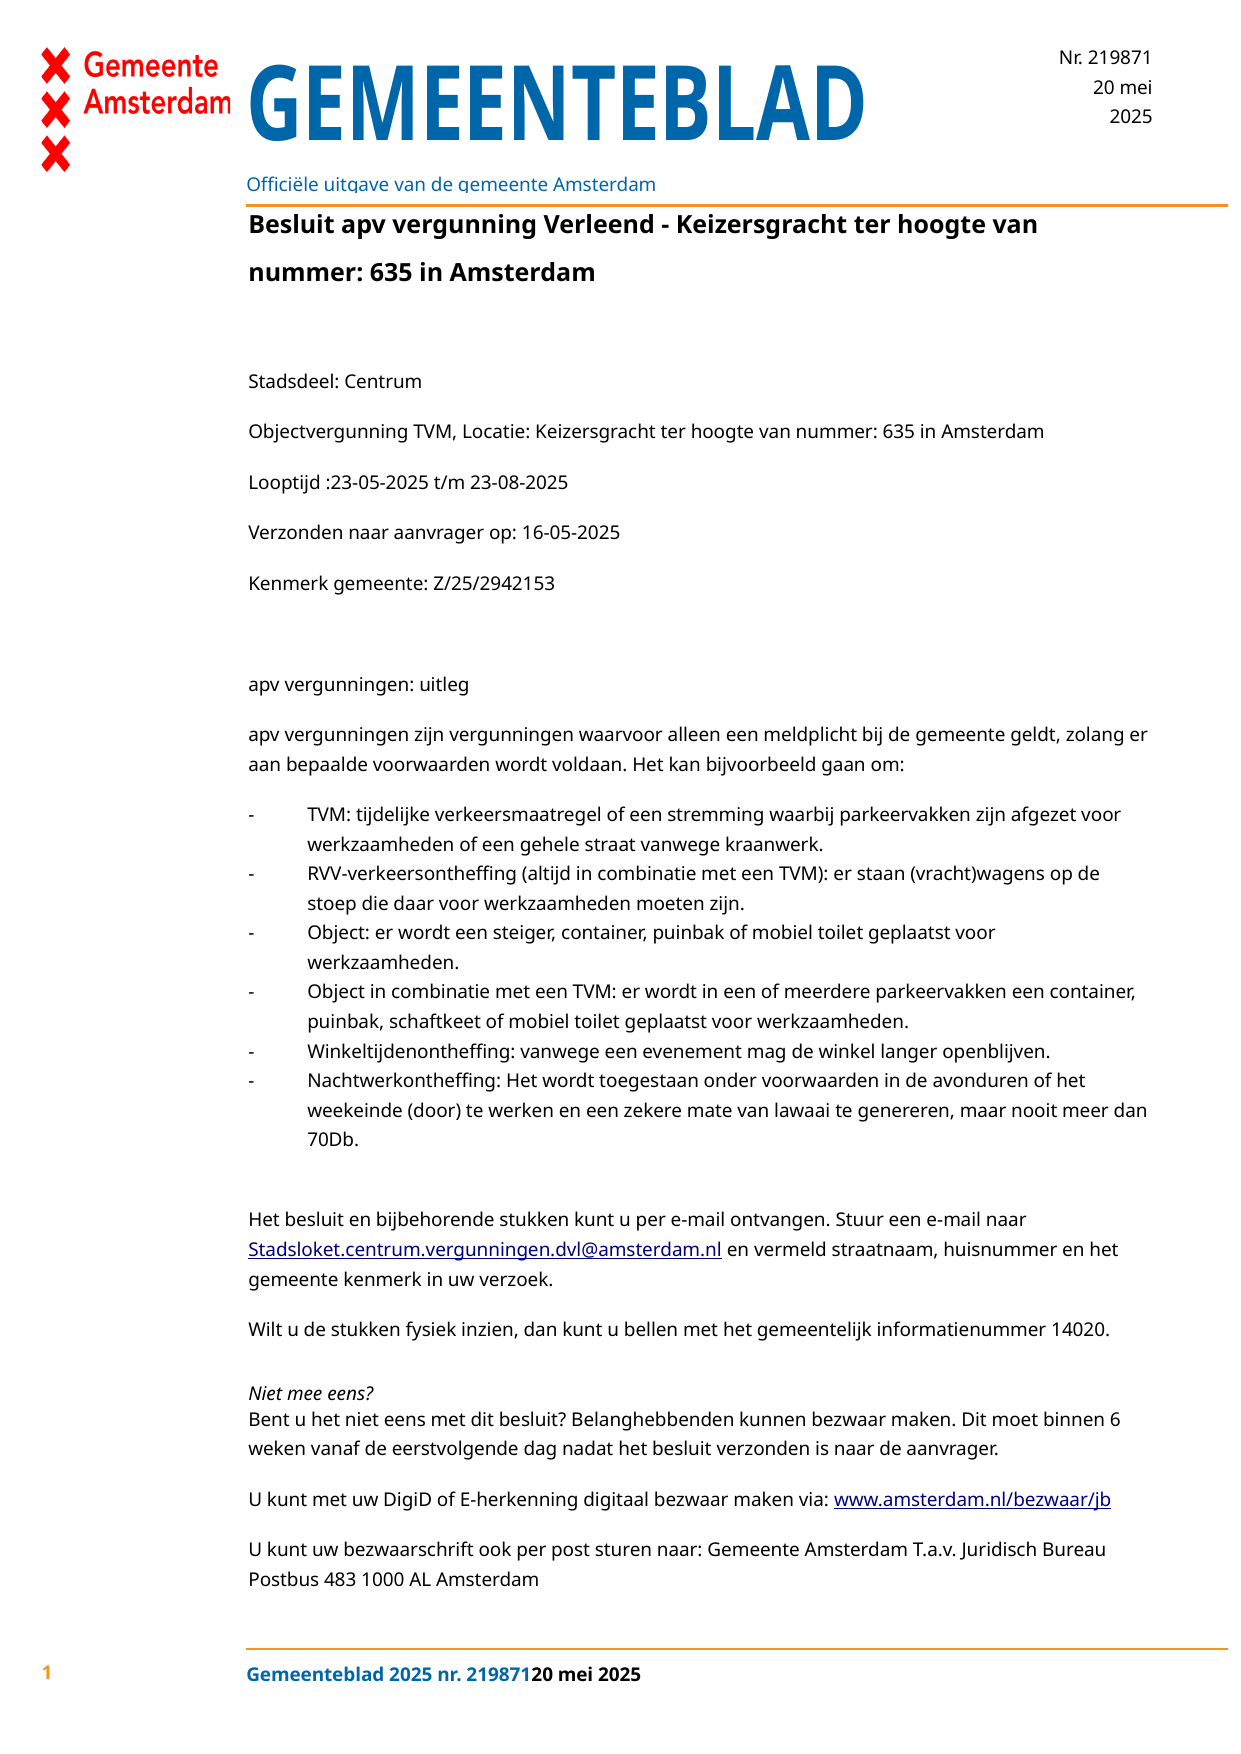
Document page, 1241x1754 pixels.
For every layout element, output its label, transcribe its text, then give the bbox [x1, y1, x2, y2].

text Looptijd :23-05-2025 t/m 23-08-2025 [248, 469, 1152, 495]
list TVM: tijdelijke verkeersmaatregel of een stremming waarbij parkeervakken zijn afgezet voor werkzaamheden of een gehele straat vanwege kraanwerk. [248, 801, 1152, 857]
text Verzonden naar aanvrager op: 16-05-2025 [248, 519, 1152, 545]
list Object: er wordt een steiger, container, puinbak of mobiel toilet geplaatst voor werkzaamheden. [248, 919, 1152, 975]
text Besluit apv vergunning Verleend - Keizersgracht ter hoogte van nummer: 635 in Amsterdam [248, 207, 1152, 288]
text Stadsdeel: Centrum [248, 368, 1152, 394]
text Niet mee eens? [248, 1380, 1152, 1406]
list Nachtwerkontheffing: Het wordt toegestaan onder voorwaarden in de avonduren of het weekeinde (door) te werken en een zekere mate van lawaai te genereren, maar nooit meer dan 70Db. [248, 1067, 1152, 1152]
text apv vergunningen: uitleg [248, 671, 1152, 697]
picture [41, 47, 231, 172]
text U kunt met uw DigiD of E-herkenning digitaal bezwaar maken via: www.amsterdam.nl/bezwaar/jb [248, 1486, 1152, 1512]
text Het besluit en bijbehorende stukken kunt u per e-mail ontvangen. Stuur een e-mail naar Stadsloket.centrum.vergunningen.dvl@amsterdam.nl en vermeld straatnaam, huisnummer en het gemeente kenmerk in uw verzoek. [248, 1207, 1152, 1292]
text Wilt u de stukken fysiek inzien, dan kunt u bellen met het gemeentelijk informatienummer 14020. [248, 1316, 1152, 1342]
list Winkeltijdenontheffing: vanwege een evenement mag de winkel langer openblijven. [248, 1038, 1152, 1064]
text Objectvergunning TVM, Locatie: Keizersgracht ter hoogte van nummer: 635 in Amsterdam [248, 419, 1152, 444]
text Bent u het niet eens met dit besluit? Belanghebbenden kunnen bezwaar maken. Dit moet binnen 6 weken vanaf de eerstvolgende dag nadat het besluit verzonden is naar de aanvrager. [248, 1406, 1152, 1461]
text U kunt uw bezwaarschrift ook per post sturen naar: Gemeente Amsterdam T.a.v. Juridisch Bureau Postbus 483 1000 AL Amsterdam [248, 1536, 1152, 1592]
text apv vergunningen zijn vergunningen waarvoor alleen een meldplicht bij de gemeente geldt, zolang er aan bepaalde voorwaarden wordt voldaan. Het kan bijvoorbeeld gaan om: [248, 721, 1152, 777]
list RVV-verkeersontheffing (altijd in combinatie met een TVM): er staan (vracht)wagens op de stoep die daar voor werkzaamheden moeten zijn. [248, 860, 1152, 916]
list Object in combinatie met een TVM: er wordt in een of meerdere parkeervakken een container, puinbak, schaftkeet of mobiel toilet geplaatst voor werkzaamheden. [248, 979, 1152, 1034]
text Kenmerk gemeente: Z/25/2942153 [248, 570, 1152, 596]
